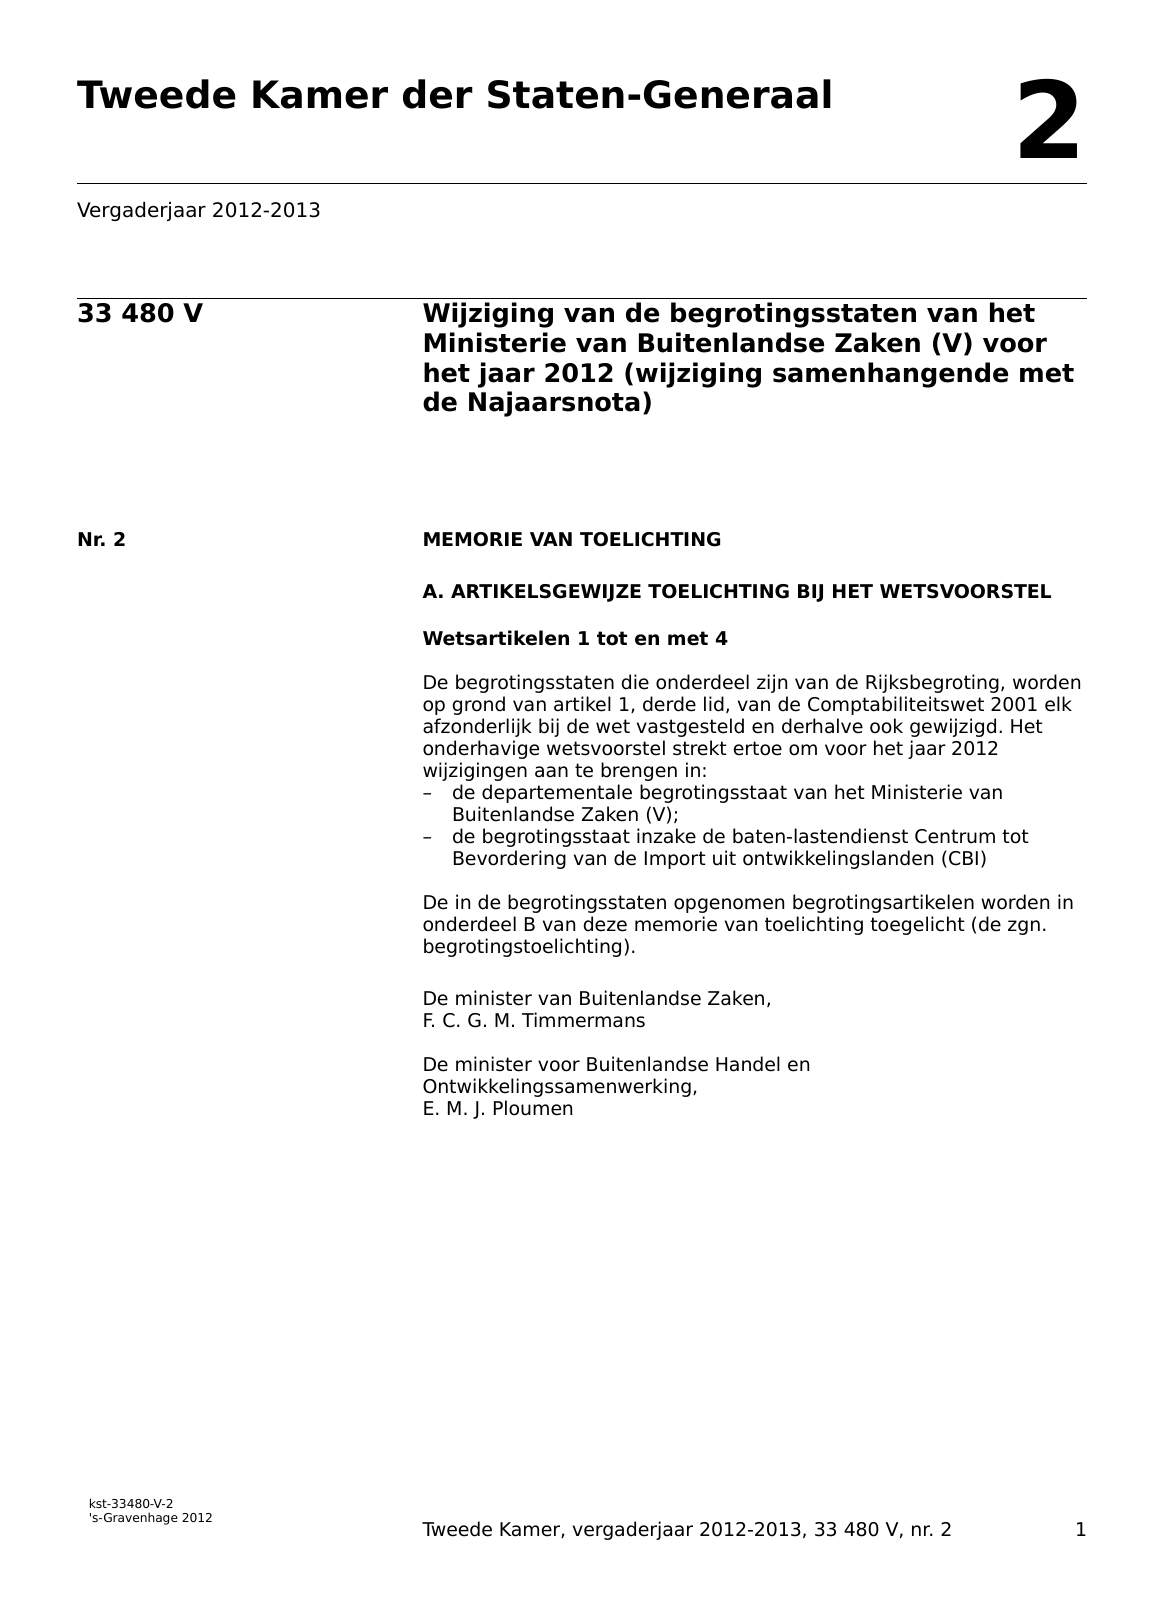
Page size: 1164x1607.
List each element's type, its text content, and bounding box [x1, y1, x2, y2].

subtitle Nr. 2 MEMORIE VAN TOELICHTING [77, 529, 1087, 551]
text De in de begrotingsstaten opgenomen begrotingsartikelen worden in onderdeel B van deze memorie van toelichting toegelicht (de zgn. begrotingstoelichting). [422, 892, 1087, 958]
subtitle 33 480 V Wijziging van de begrotingsstaten van het Ministerie van Buitenlandse Zaken (V) voor het jaar 2012 (wijziging samenhangende met de Najaarsnota) [77, 299, 1087, 418]
subtitle Wetsartikelen 1 tot en met 4 [422, 628, 1087, 650]
text – de departementale begrotingsstaat van het Ministerie van Buitenlandse Zaken (V); [422, 782, 1087, 826]
text 's-Gravenhage 2012 [88, 1511, 323, 1525]
table_header Tweede Kamer der Staten-Generaal [77, 59, 886, 183]
text – de begrotingsstaat inzake de baten-lastendienst Centrum tot Bevordering van de Import uit ontwikkelingslanden (CBI) [422, 826, 1087, 870]
table_header 2 [886, 59, 1087, 183]
text kst-33480-V-2 [88, 1497, 323, 1511]
text De minister van Buitenlandse Zaken, F. C. G. M. Timmermans [422, 988, 1087, 1032]
text De minister voor Buitenlandse Handel en Ontwikkelingssamenwerking, E. M. J. Ploumen [422, 1054, 1087, 1120]
table_cell Vergaderjaar 2012-2013 [77, 184, 1087, 298]
subtitle A. ARTIKELSGEWIJZE TOELICHTING BIJ HET WETSVOORSTEL [422, 581, 1087, 603]
text De begrotingsstaten die onderdeel zijn van de Rijksbegroting, worden op grond van artikel 1, derde lid, van de Comptabiliteitswet 2001 elk afzonderlijk bij de wet vastgesteld en derhalve ook gewijzigd. Het onderhavige wetsvoorstel strekt ertoe om voor het jaar 2012 wijzigingen aan te brengen in: [422, 672, 1087, 782]
